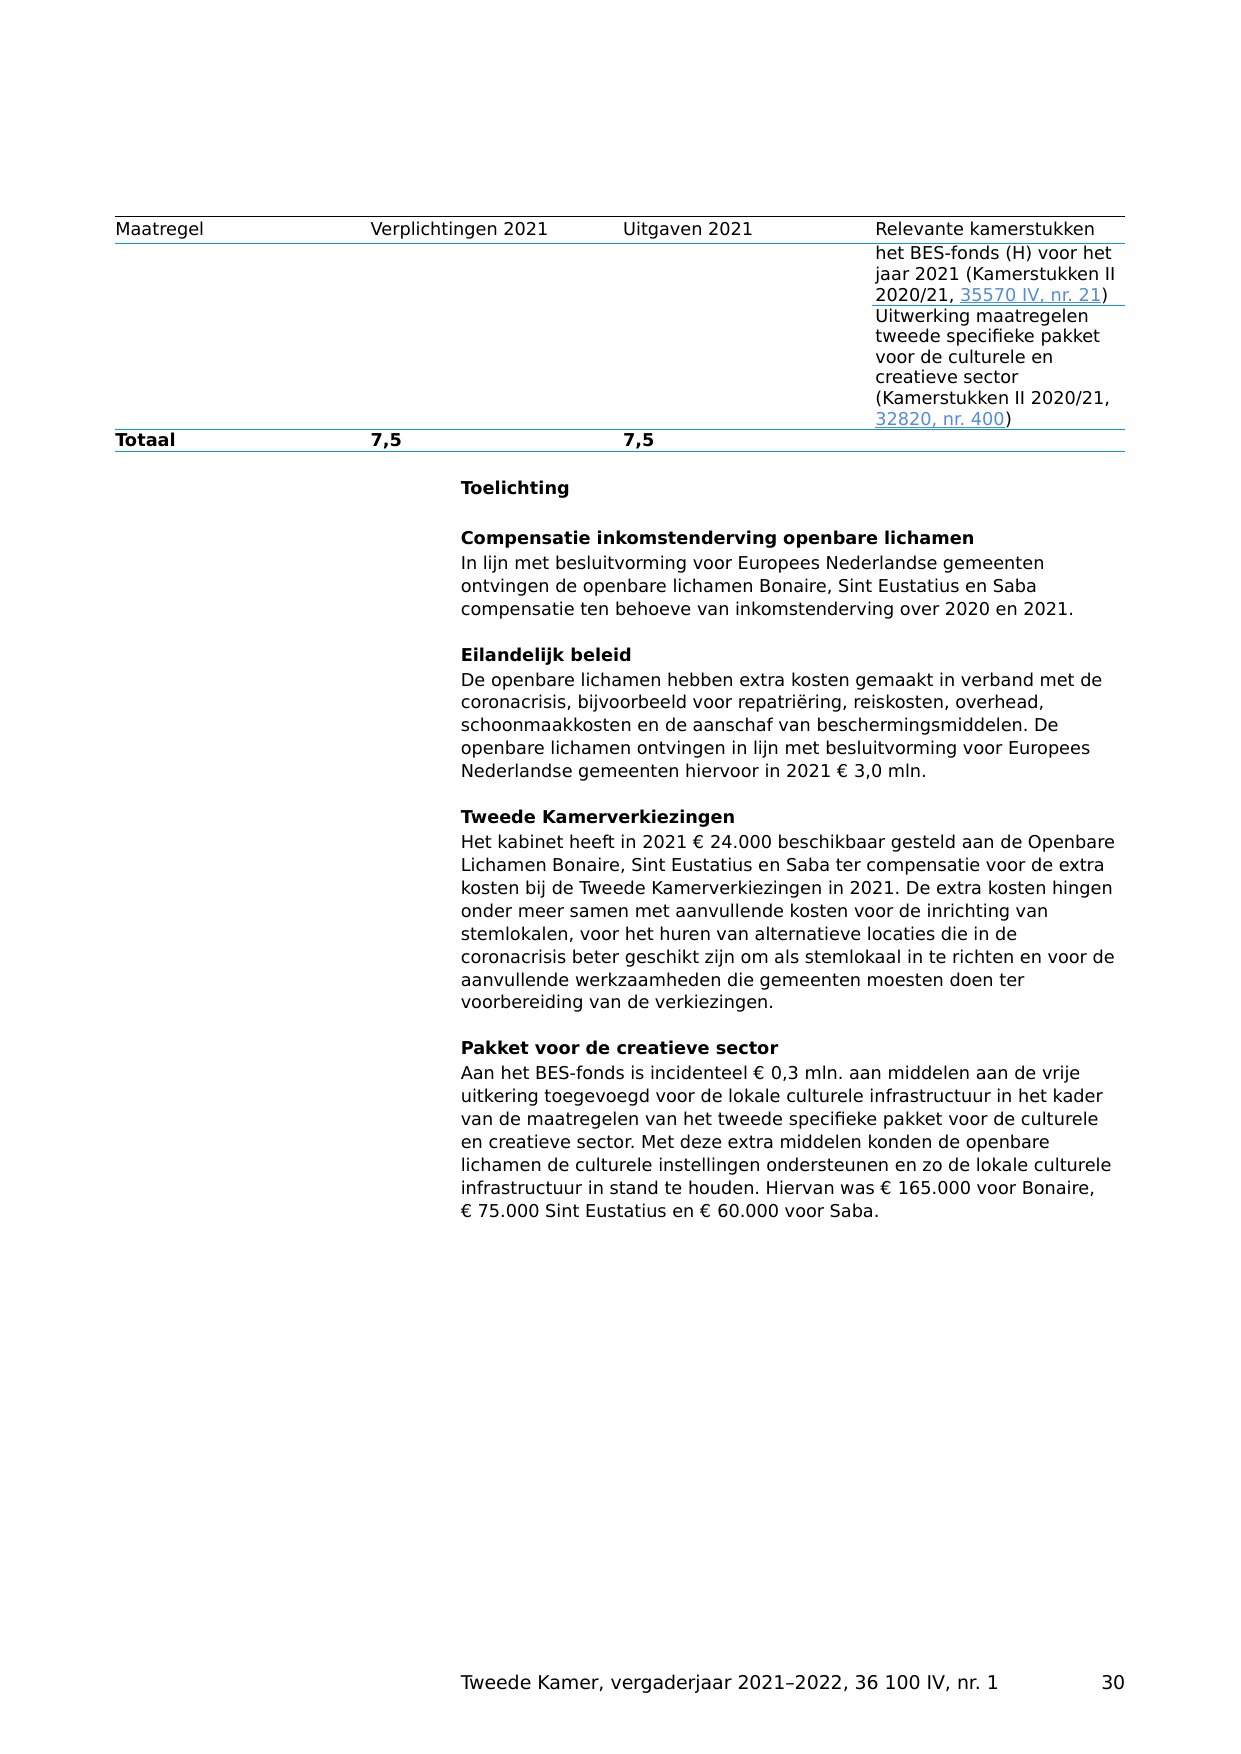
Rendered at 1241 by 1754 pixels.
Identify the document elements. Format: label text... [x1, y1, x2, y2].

table_cell 7,5 [368, 430, 620, 451]
text Pakket voor de creatieve sector [461, 1036, 1125, 1059]
table_cell Maatregel [115, 217, 367, 243]
table_cell [115, 244, 367, 429]
table_header Tabel 6 Overzicht realisatie coronamaatregelen BES-fonds (bedragen x € 1 mln.) [115, 191, 1125, 216]
text Compensatie inkomstenderving openbare lichamen [461, 526, 1125, 549]
text Eilandelijk beleid [461, 643, 1125, 666]
table_cell [620, 244, 872, 429]
text Het kabinet heeft in 2021 € 24.000 beschikbaar gesteld aan de Openbare Lichamen Bonaire, Sint Eustatius en Saba ter compensatie voor de extra kosten bij de Tweede Kamerverkiezingen in 2021. De extra kosten hingen onder meer samen met aanvullende kosten voor de inrichting van stemlokalen, voor het huren van alternatieve locaties die in de coronacrisis beter geschikt zijn om als stemlokaal in te richten en voor de aanvullende werkzaamheden die gemeenten moesten doen ter voorbereiding van de verkiezingen. [461, 830, 1125, 1013]
text Aan het BES-fonds is incidenteel € 0,3 mln. aan middelen aan de vrije uitkering toegevoegd voor de lokale culturele infrastructuur in het kader van de maatregelen van het tweede specifieke pakket voor de culturele en creatieve sector. Met deze extra middelen konden de openbare lichamen de culturele instellingen ondersteunen en zo de lokale culturele infrastructuur in stand te houden. Hiervan was € 165.000 voor Bonaire, € 75.000 Sint Eustatius en € 60.000 voor Saba. [461, 1061, 1125, 1222]
table_cell 7,5 [620, 430, 872, 451]
text De openbare lichamen hebben extra kosten gemaakt in verband met de coronacrisis, bijvoorbeeld voor repatriëring, reiskosten, overhead, schoonmaakkosten en de aanschaf van beschermingsmiddelen. De openbare lichamen ontvingen in lijn met besluitvorming voor Europees Nederlandse gemeenten hiervoor in 2021 € 3,0 mln. [461, 668, 1125, 782]
table_cell [872, 430, 1125, 451]
table_cell Verplichtingen 2021 [368, 217, 620, 243]
table_cell Totaal [115, 430, 367, 451]
text In lijn met besluitvorming voor Europees Nederlandse gemeenten ontvingen de openbare lichamen Bonaire, Sint Eustatius en Saba compensatie ten behoeve van inkomstenderving over 2020 en 2021. [461, 551, 1125, 620]
table_cell [368, 244, 620, 429]
table_cell Uitgaven 2021 [620, 217, 872, 243]
text Toelichting [461, 476, 1125, 499]
table_cell het BES-fonds (H) voor het jaar 2021 (Kamerstukken II 2020/21, 35570 IV, nr. 21) [872, 244, 1125, 305]
text Tweede Kamerverkiezingen [461, 805, 1125, 828]
table_cell Relevante kamerstukken [872, 217, 1125, 243]
table_cell Uitwerking maatregelen tweede specifieke pakket voor de culturele en creatieve sector (Kamerstukken II 2020/21, 32820, nr. 400) [872, 306, 1125, 429]
